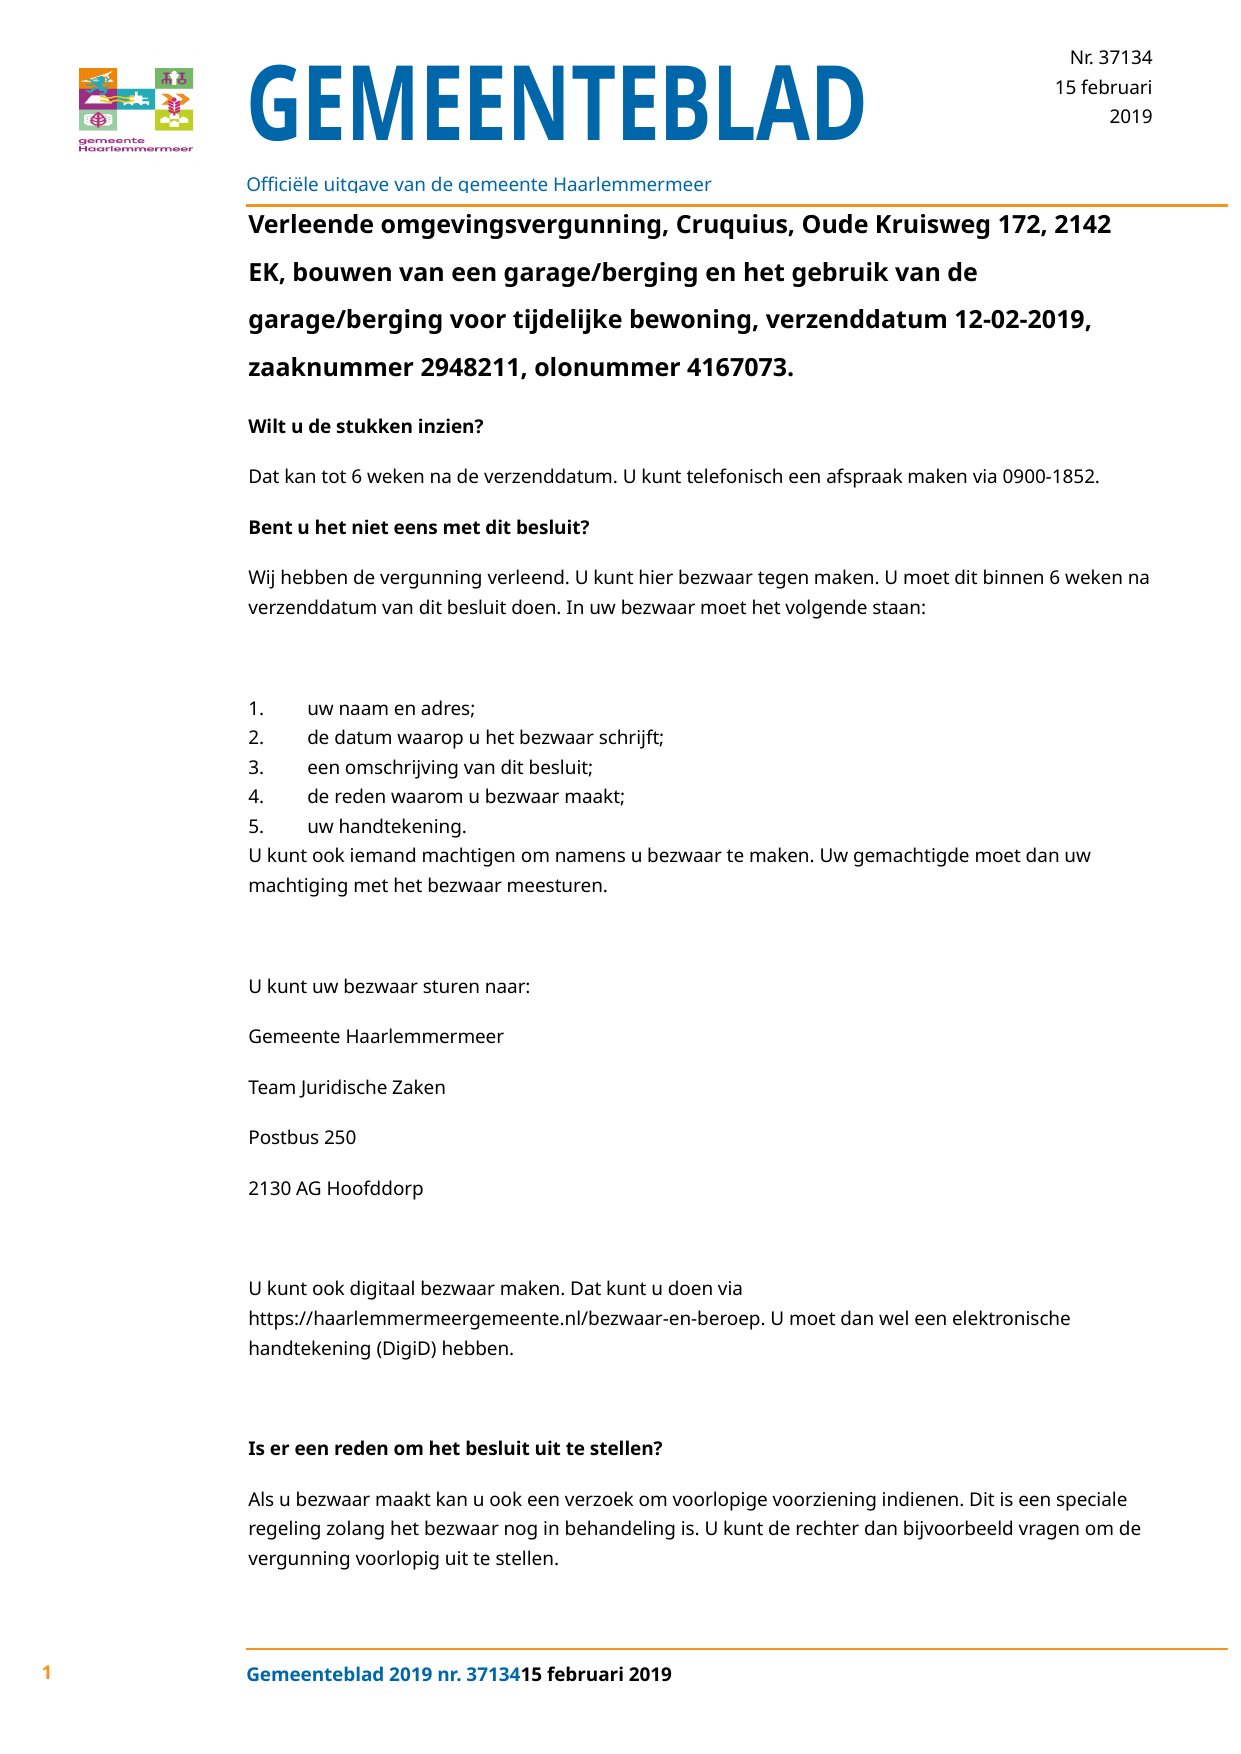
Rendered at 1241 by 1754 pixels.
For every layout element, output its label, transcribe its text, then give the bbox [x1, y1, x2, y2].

text U kunt ook digitaal bezwaar maken. Dat kunt u doen via https://haarlemmermeergemeente.nl/bezwaar-en-beroep. U moet dan wel een elektronische handtekening (DigiD) hebben. [248, 1276, 1152, 1361]
text Wij hebben de vergunning verleend. U kunt hier bezwaar tegen maken. U moet dit binnen 6 weken na verzenddatum van dit besluit doen. In uw bezwaar moet het volgende staan: [248, 564, 1152, 620]
text 2130 AG Hoofddorp [248, 1175, 1152, 1201]
text Dat kan tot 6 weken na de verzenddatum. U kunt telefonisch een afspraak maken via 0900-1852. [248, 463, 1152, 489]
list de datum waarop u het bezwaar schrijft; [248, 724, 1152, 750]
list uw naam en adres; [248, 695, 1152, 721]
text Verleende omgevingsvergunning, Cruquius, Oude Kruisweg 172, 2142 EK, bouwen van een garage/berging en het gebruik van de garage/berging voor tijdelijke bewoning, verzenddatum 12-02-2019, zaaknummer 2948211, olonummer 4167073. [248, 207, 1152, 384]
text U kunt uw bezwaar sturen naar: [248, 973, 1152, 999]
list uw handtekening. [248, 813, 1152, 839]
text Team Juridische Zaken [248, 1074, 1152, 1100]
list een omschrijving van dit besluit; [248, 754, 1152, 780]
picture [41, 47, 231, 172]
text Als u bezwaar maakt kan u ook een verzoek om voorlopige voorziening indienen. Dit is een speciale regeling zolang het bezwaar nog in behandeling is. U kunt de rechter dan bijvoorbeeld vragen om de vergunning voorlopig uit te stellen. [248, 1486, 1152, 1571]
text Is er een reden om het besluit uit te stellen? [248, 1436, 1152, 1461]
list de reden waarom u bezwaar maakt; [248, 783, 1152, 809]
text Postbus 250 [248, 1124, 1152, 1150]
text Bent u het niet eens met dit besluit? [248, 514, 1152, 540]
text Gemeente Haarlemmermeer [248, 1023, 1152, 1049]
text U kunt ook iemand machtigen om namens u bezwaar te maken. Uw gemachtigde moet dan uw machtiging met het bezwaar meesturen. [248, 843, 1152, 898]
text Wilt u de stukken inzien? [248, 413, 1152, 439]
